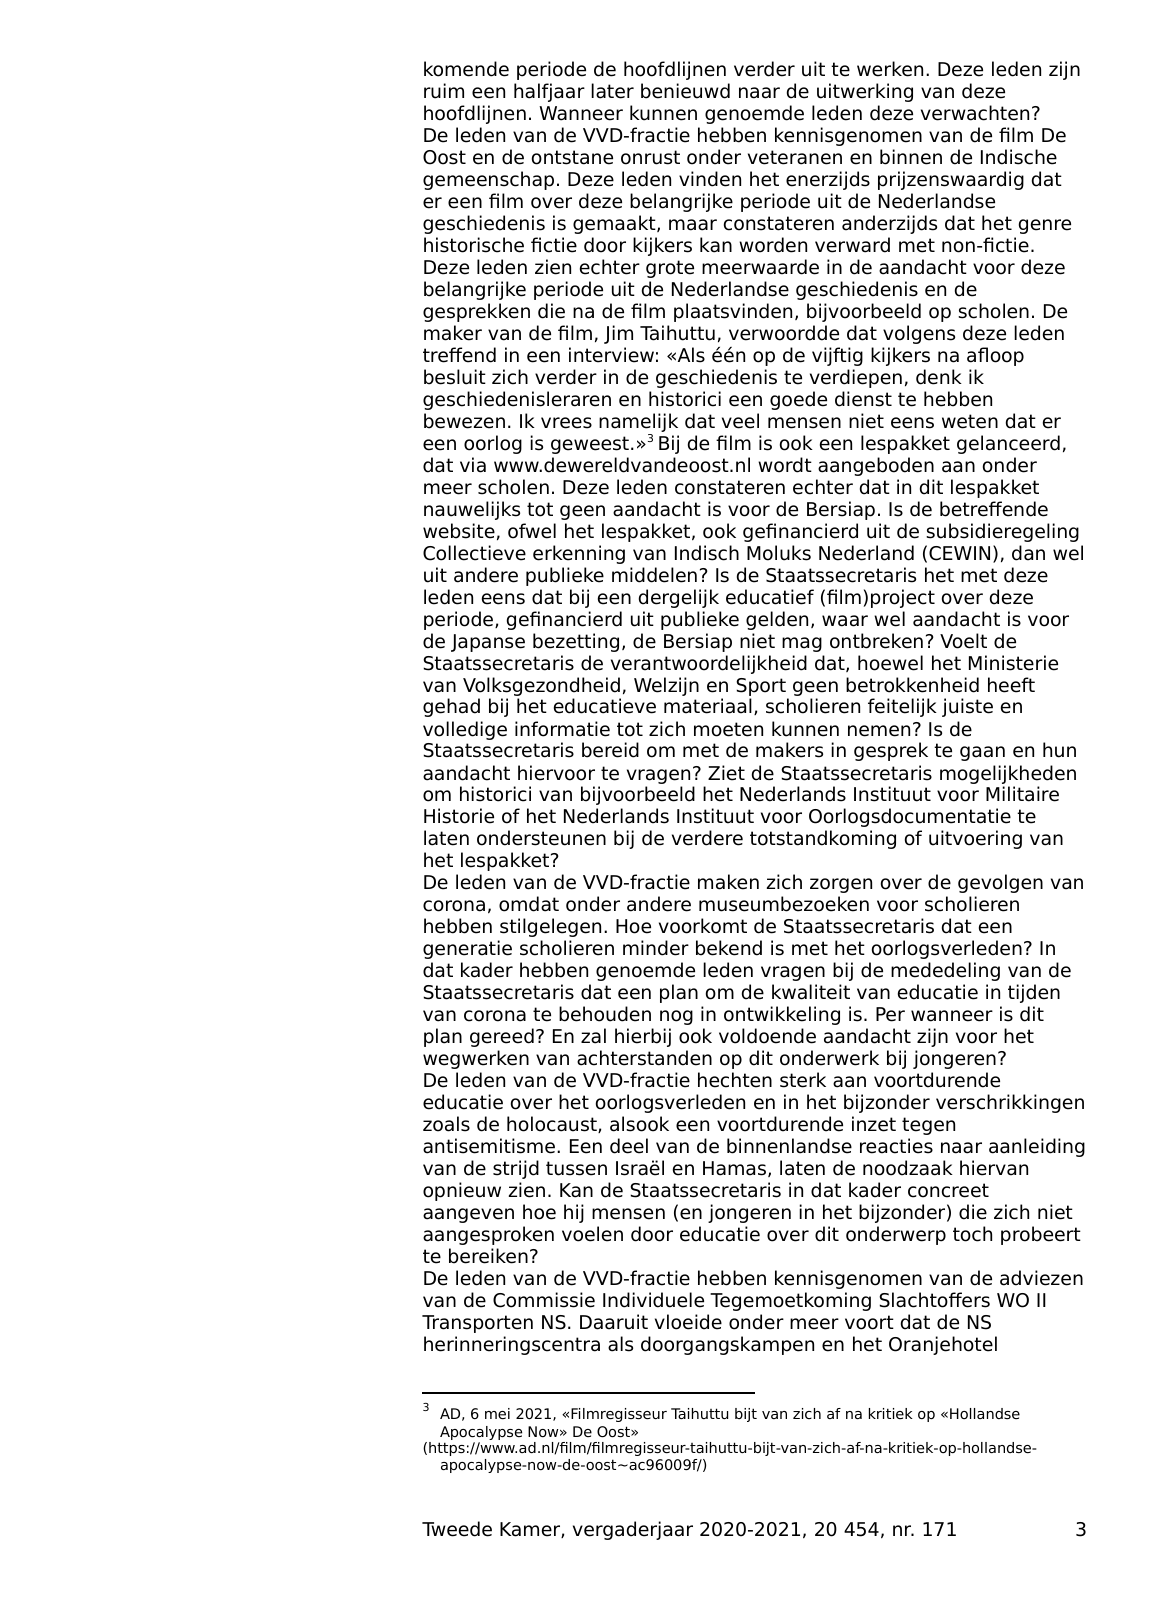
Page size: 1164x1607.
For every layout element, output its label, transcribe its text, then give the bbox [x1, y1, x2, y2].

text De leden van de VVD-fractie hebben kennisgenomen van de film De Oost en de ontstane onrust onder veteranen en binnen de Indische gemeenschap. Deze leden vinden het enerzijds prijzenswaardig dat er een film over deze belangrijke periode uit de Nederlandse geschiedenis is gemaakt, maar constateren anderzijds dat het genre historische fictie door kijkers kan worden verward met non-fictie. Deze leden zien echter grote meerwaarde in de aandacht voor deze belangrijke periode uit de Nederlandse geschiedenis en de gesprekken die na de film plaatsvinden, bijvoorbeeld op scholen. De maker van de film, Jim Taihuttu, verwoordde dat volgens deze leden treffend in een interview: «Als één op de vijftig kijkers na afloop besluit zich verder in de geschiedenis te verdiepen, denk ik geschiedenisleraren en historici een goede dienst te hebben bewezen. Ik vrees namelijk dat veel mensen niet eens weten dat er een oorlog is geweest.»Bij de film is ook een lespakket gelanceerd, dat via www.dewereldvandeoost.nl wordt aangeboden aan onder meer scholen. Deze leden constateren echter dat in dit lespakket nauwelijks tot geen aandacht is voor de Bersiap. Is de betreffende website, ofwel het lespakket, ook gefinancierd uit de subsidieregeling Collectieve erkenning van Indisch Moluks Nederland (CEWIN), dan wel uit andere publieke middelen? Is de Staatssecretaris het met deze leden eens dat bij een dergelijk educatief (film)project over deze periode, gefinancierd uit publieke gelden, waar wel aandacht is voor de Japanse bezetting, de Bersiap niet mag ontbreken? Voelt de Staatssecretaris de verantwoordelijkheid dat, hoewel het Ministerie van Volksgezondheid, Welzijn en Sport geen betrokkenheid heeft gehad bij het educatieve materiaal, scholieren feitelijk juiste en volledige informatie tot zich moeten kunnen nemen? Is de Staatssecretaris bereid om met de makers in gesprek te gaan en hun aandacht hiervoor te vragen? Ziet de Staatssecretaris mogelijkheden om historici van bijvoorbeeld het Nederlands Instituut voor Militaire Historie of het Nederlands Instituut voor Oorlogsdocumentatie te laten ondersteunen bij de verdere totstandkoming of uitvoering van het lespakket? [422, 125, 1087, 872]
text De leden van de VVD-fractie hebben kennisgenomen van de adviezen van de Commissie Individuele Tegemoetkoming Slachtoffers WO II Transporten NS. Daaruit vloeide onder meer voort dat de NS herinneringscentra als doorgangskampen en het Oranjehotel [422, 1268, 1087, 1356]
text (https://www.ad.nl/film/filmregisseur-taihuttu-bijt-van-zich-af-na-kritiek-op-hollandse-apocalypse-now-de-oost~ac96009f/) [422, 1441, 1087, 1474]
text De leden van de VVD-fractie maken zich zorgen over de gevolgen van corona, omdat onder andere museumbezoeken voor scholieren hebben stilgelegen. Hoe voorkomt de Staatssecretaris dat een generatie scholieren minder bekend is met het oorlogsverleden? In dat kader hebben genoemde leden vragen bij de mededeling van de Staatssecretaris dat een plan om de kwaliteit van educatie in tijden van corona te behouden nog in ontwikkeling is. Per wanneer is dit plan gereed? En zal hierbij ook voldoende aandacht zijn voor het wegwerken van achterstanden op dit onderwerk bij jongeren? [422, 872, 1087, 1070]
text AD, 6 mei 2021, «Filmregisseur Taihuttu bijt van zich af na kritiek op «Hollandse Apocalypse Now» De Oost» [422, 1402, 1087, 1441]
text De leden van de VVD-fractie hechten sterk aan voortdurende educatie over het oorlogsverleden en in het bijzonder verschrikkingen zoals de holocaust, alsook een voortdurende inzet tegen antisemitisme. Een deel van de binnenlandse reacties naar aanleiding van de strijd tussen Israël en Hamas, laten de noodzaak hiervan opnieuw zien. Kan de Staatssecretaris in dat kader concreet aangeven hoe hij mensen (en jongeren in het bijzonder) die zich niet aangesproken voelen door educatie over dit onderwerp toch probeert te bereiken? [422, 1070, 1087, 1268]
text komende periode de hoofdlijnen verder uit te werken. Deze leden zijn ruim een halfjaar later benieuwd naar de uitwerking van deze hoofdlijnen. Wanneer kunnen genoemde leden deze verwachten? [422, 59, 1087, 125]
